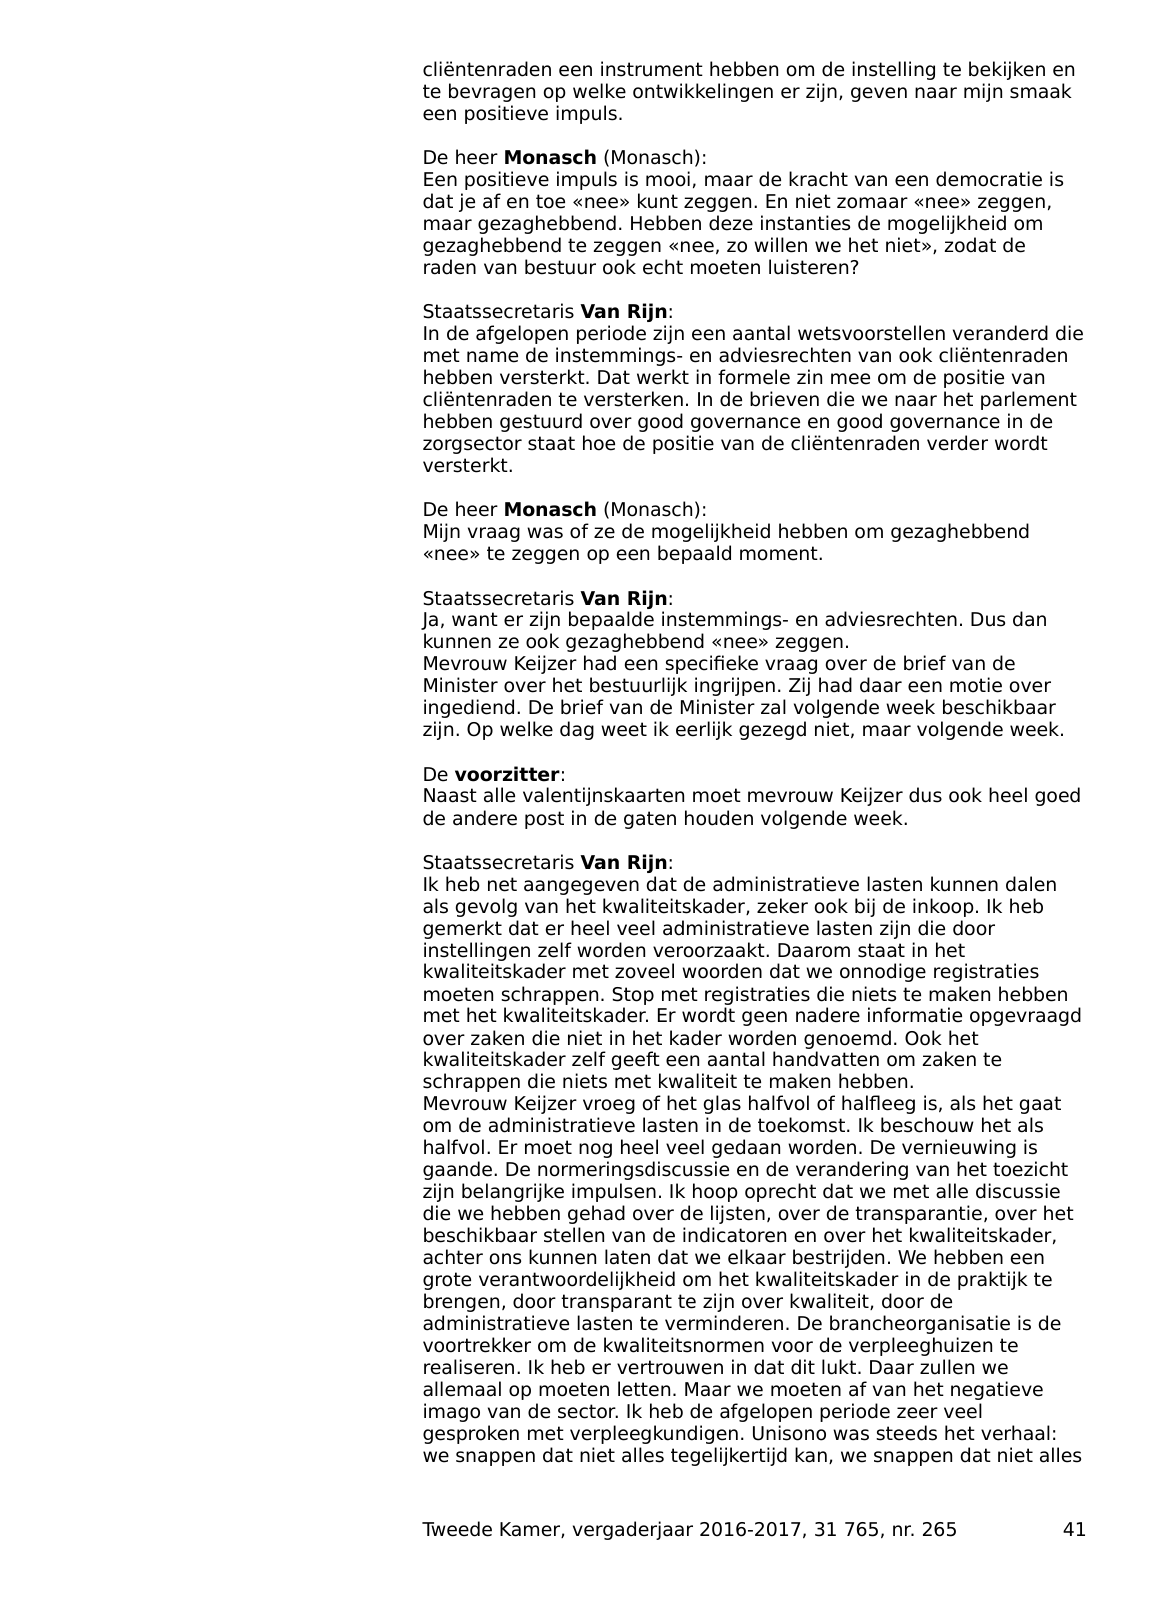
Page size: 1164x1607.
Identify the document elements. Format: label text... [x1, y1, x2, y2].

text Staatssecretaris Van Rijn: [422, 587, 1087, 609]
text Staatssecretaris Van Rijn: [422, 852, 1087, 873]
text Een positieve impuls is mooi, maar de kracht van een democratie is dat je af en toe «nee» kunt zeggen. En niet zomaar «nee» zeggen, maar gezaghebbend. Hebben deze instanties de mogelijkheid om gezaghebbend te zeggen «nee, zo willen we het niet», zodat de raden van bestuur ook echt moeten luisteren? [422, 169, 1087, 279]
text De voorzitter: [422, 763, 1087, 785]
text De heer Monasch (Monasch): [422, 499, 1087, 521]
text Mevrouw Keijzer had een specifieke vraag over de brief van de Minister over het bestuurlijk ingrijpen. Zij had daar een motie over ingediend. De brief van de Minister zal volgende week beschikbaar zijn. Op welke dag weet ik eerlijk gezegd niet, maar volgende week. [422, 653, 1087, 741]
text Mijn vraag was of ze de mogelijkheid hebben om gezaghebbend «nee» te zeggen op een bepaald moment. [422, 521, 1087, 565]
text Ik heb net aangegeven dat de administratieve lasten kunnen dalen als gevolg van het kwaliteitskader, zeker ook bij de inkoop. Ik heb gemerkt dat er heel veel administratieve lasten zijn die door instellingen zelf worden veroorzaakt. Daarom staat in het kwaliteitskader met zoveel woorden dat we onnodige registraties moeten schrappen. Stop met registraties die niets te maken hebben met het kwaliteitskader. Er wordt geen nadere informatie opgevraagd over zaken die niet in het kader worden genoemd. Ook het kwaliteitskader zelf geeft een aantal handvatten om zaken te schrappen die niets met kwaliteit te maken hebben. [422, 873, 1087, 1093]
text Staatssecretaris Van Rijn: [422, 301, 1087, 323]
text Naast alle valentijnskaarten moet mevrouw Keijzer dus ook heel goed de andere post in de gaten houden volgende week. [422, 785, 1087, 829]
text Mevrouw Keijzer vroeg of het glas halfvol of halfleeg is, als het gaat om de administratieve lasten in de toekomst. Ik beschouw het als halfvol. Er moet nog heel veel gedaan worden. De vernieuwing is gaande. De normeringsdiscussie en de verandering van het toezicht zijn belangrijke impulsen. Ik hoop oprecht dat we met alle discussie die we hebben gehad over de lijsten, over de transparantie, over het beschikbaar stellen van de indicatoren en over het kwaliteitskader, achter ons kunnen laten dat we elkaar bestrijden. We hebben een grote verantwoordelijkheid om het kwaliteitskader in de praktijk te brengen, door transparant te zijn over kwaliteit, door de administratieve lasten te verminderen. De brancheorganisatie is de voortrekker om de kwaliteitsnormen voor de verpleeghuizen te realiseren. Ik heb er vertrouwen in dat dit lukt. Daar zullen we allemaal op moeten letten. Maar we moeten af van het negatieve imago van de sector. Ik heb de afgelopen periode zeer veel gesproken met verpleegkundigen. Unisono was steeds het verhaal: we snappen dat niet alles tegelijkertijd kan, we snappen dat niet alles [422, 1093, 1087, 1467]
text cliëntenraden een instrument hebben om de instelling te bekijken en te bevragen op welke ontwikkelingen er zijn, geven naar mijn smaak een positieve impuls. [422, 59, 1087, 125]
text In de afgelopen periode zijn een aantal wetsvoorstellen veranderd die met name de instemmings- en adviesrechten van ook cliëntenraden hebben versterkt. Dat werkt in formele zin mee om de positie van cliëntenraden te versterken. In de brieven die we naar het parlement hebben gestuurd over good governance en good governance in de zorgsector staat hoe de positie van de cliëntenraden verder wordt versterkt. [422, 323, 1087, 477]
text De heer Monasch (Monasch): [422, 147, 1087, 169]
text Ja, want er zijn bepaalde instemmings- en adviesrechten. Dus dan kunnen ze ook gezaghebbend «nee» zeggen. [422, 609, 1087, 653]
